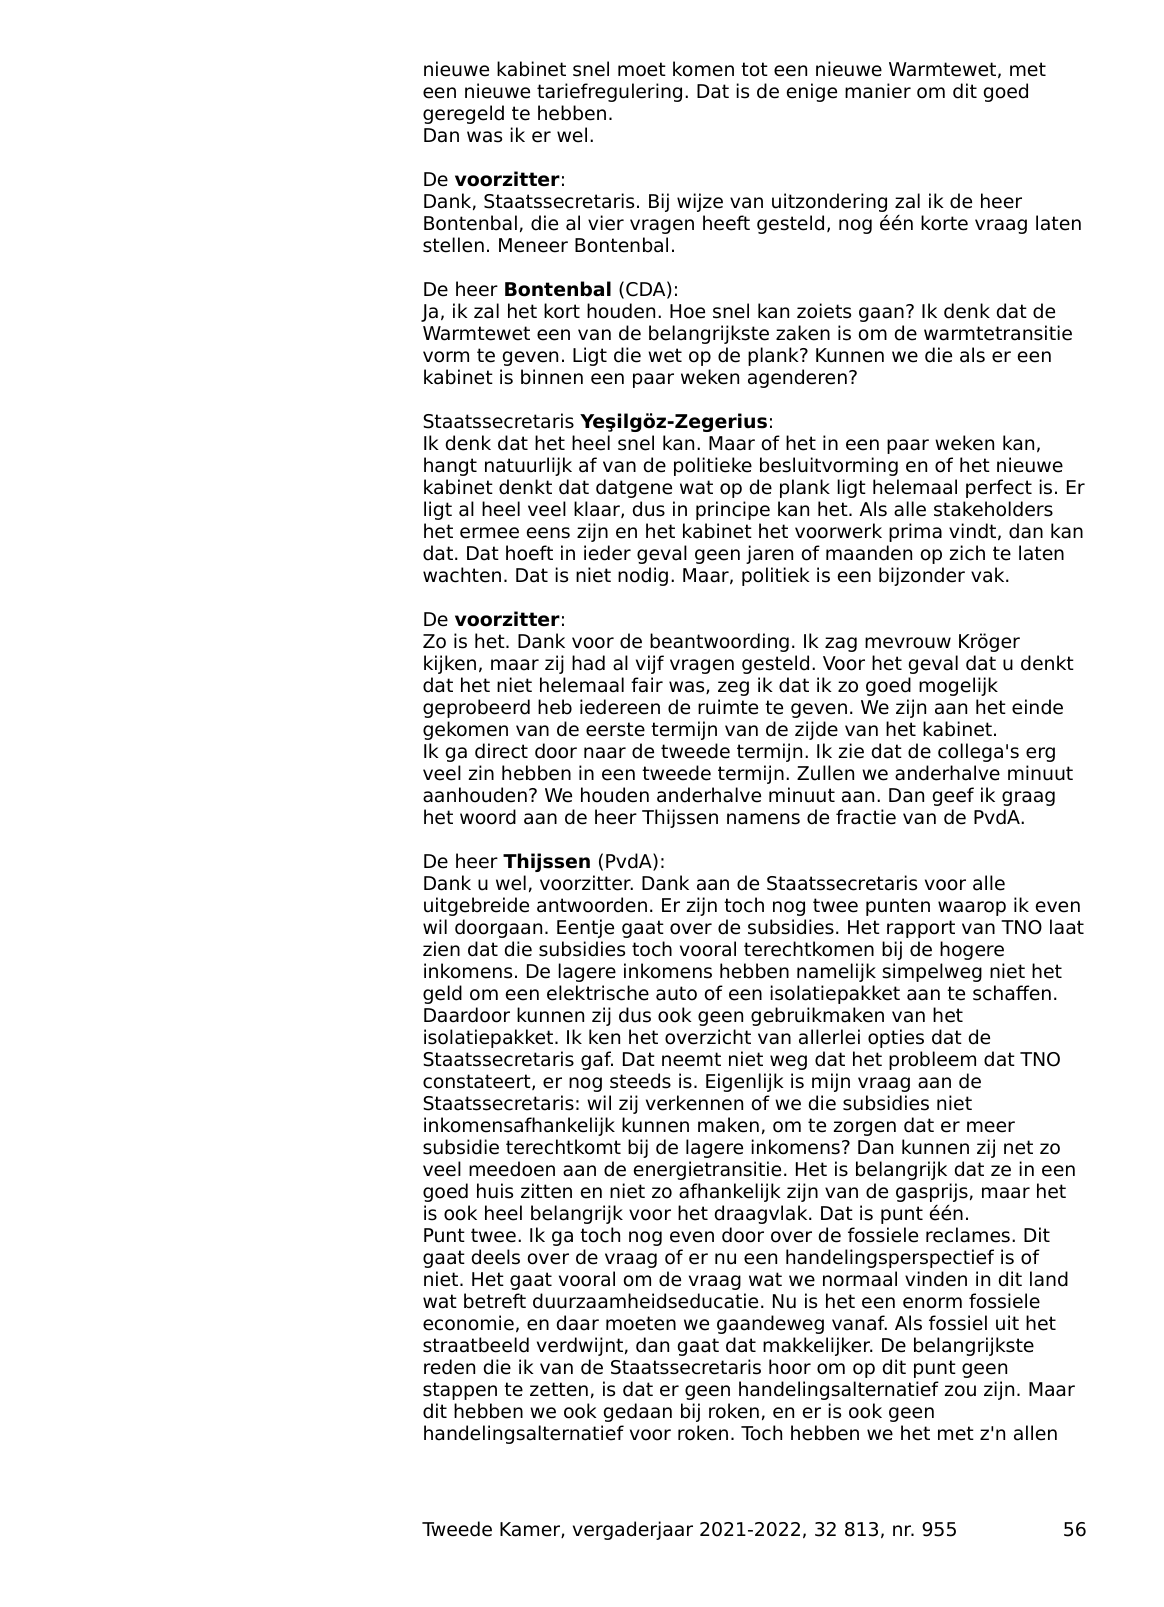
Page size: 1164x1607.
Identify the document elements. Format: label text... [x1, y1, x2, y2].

text Ik ga direct door naar de tweede termijn. Ik zie dat de collega's erg veel zin hebben in een tweede termijn. Zullen we anderhalve minuut aanhouden? We houden anderhalve minuut aan. Dan geef ik graag het woord aan de heer Thijssen namens de fractie van de PvdA. [422, 741, 1087, 829]
text De voorzitter: [422, 169, 1087, 191]
text Dank u wel, voorzitter. Dank aan de Staatssecretaris voor alle uitgebreide antwoorden. Er zijn toch nog twee punten waarop ik even wil doorgaan. Eentje gaat over de subsidies. Het rapport van TNO laat zien dat die subsidies toch vooral terechtkomen bij de hogere inkomens. De lagere inkomens hebben namelijk simpelweg niet het geld om een elektrische auto of een isolatiepakket aan te schaffen. Daardoor kunnen zij dus ook geen gebruikmaken van het isolatiepakket. Ik ken het overzicht van allerlei opties dat de Staatssecretaris gaf. Dat neemt niet weg dat het probleem dat TNO constateert, er nog steeds is. Eigenlijk is mijn vraag aan de Staatssecretaris: wil zij verkennen of we die subsidies niet inkomensafhankelijk kunnen maken, om te zorgen dat er meer subsidie terechtkomt bij de lagere inkomens? Dan kunnen zij net zo veel meedoen aan de energietransitie. Het is belangrijk dat ze in een goed huis zitten en niet zo afhankelijk zijn van de gasprijs, maar het is ook heel belangrijk voor het draagvlak. Dat is punt één. [422, 873, 1087, 1225]
text nieuwe kabinet snel moet komen tot een nieuwe Warmtewet, met een nieuwe tariefregulering. Dat is de enige manier om dit goed geregeld te hebben. [422, 59, 1087, 125]
text Punt twee. Ik ga toch nog even door over de fossiele reclames. Dit gaat deels over de vraag of er nu een handelingsperspectief is of niet. Het gaat vooral om de vraag wat we normaal vinden in dit land wat betreft duurzaamheidseducatie. Nu is het een enorm fossiele economie, en daar moeten we gaandeweg vanaf. Als fossiel uit het straatbeeld verdwijnt, dan gaat dat makkelijker. De belangrijkste reden die ik van de Staatssecretaris hoor om op dit punt geen stappen te zetten, is dat er geen handelingsalternatief zou zijn. Maar dit hebben we ook gedaan bij roken, en er is ook geen handelingsalternatief voor roken. Toch hebben we het met z'n allen [422, 1225, 1087, 1445]
text De heer Thijssen (PvdA): [422, 851, 1087, 873]
text Dan was ik er wel. [422, 125, 1087, 147]
text Dank, Staatssecretaris. Bij wijze van uitzondering zal ik de heer Bontenbal, die al vier vragen heeft gesteld, nog één korte vraag laten stellen. Meneer Bontenbal. [422, 191, 1087, 257]
text Zo is het. Dank voor de beantwoording. Ik zag mevrouw Kröger kijken, maar zij had al vijf vragen gesteld. Voor het geval dat u denkt dat het niet helemaal fair was, zeg ik dat ik zo goed mogelijk geprobeerd heb iedereen de ruimte te geven. We zijn aan het einde gekomen van de eerste termijn van de zijde van het kabinet. [422, 631, 1087, 741]
text Ik denk dat het heel snel kan. Maar of het in een paar weken kan, hangt natuurlijk af van de politieke besluitvorming en of het nieuwe kabinet denkt dat datgene wat op de plank ligt helemaal perfect is. Er ligt al heel veel klaar, dus in principe kan het. Als alle stakeholders het ermee eens zijn en het kabinet het voorwerk prima vindt, dan kan dat. Dat hoeft in ieder geval geen jaren of maanden op zich te laten wachten. Dat is niet nodig. Maar, politiek is een bijzonder vak. [422, 433, 1087, 587]
text Ja, ik zal het kort houden. Hoe snel kan zoiets gaan? Ik denk dat de Warmtewet een van de belangrijkste zaken is om de warmtetransitie vorm te geven. Ligt die wet op de plank? Kunnen we die als er een kabinet is binnen een paar weken agenderen? [422, 301, 1087, 389]
text Staatssecretaris Yeşilgöz-Zegerius: [422, 411, 1087, 433]
text De heer Bontenbal (CDA): [422, 279, 1087, 301]
text De voorzitter: [422, 609, 1087, 631]
